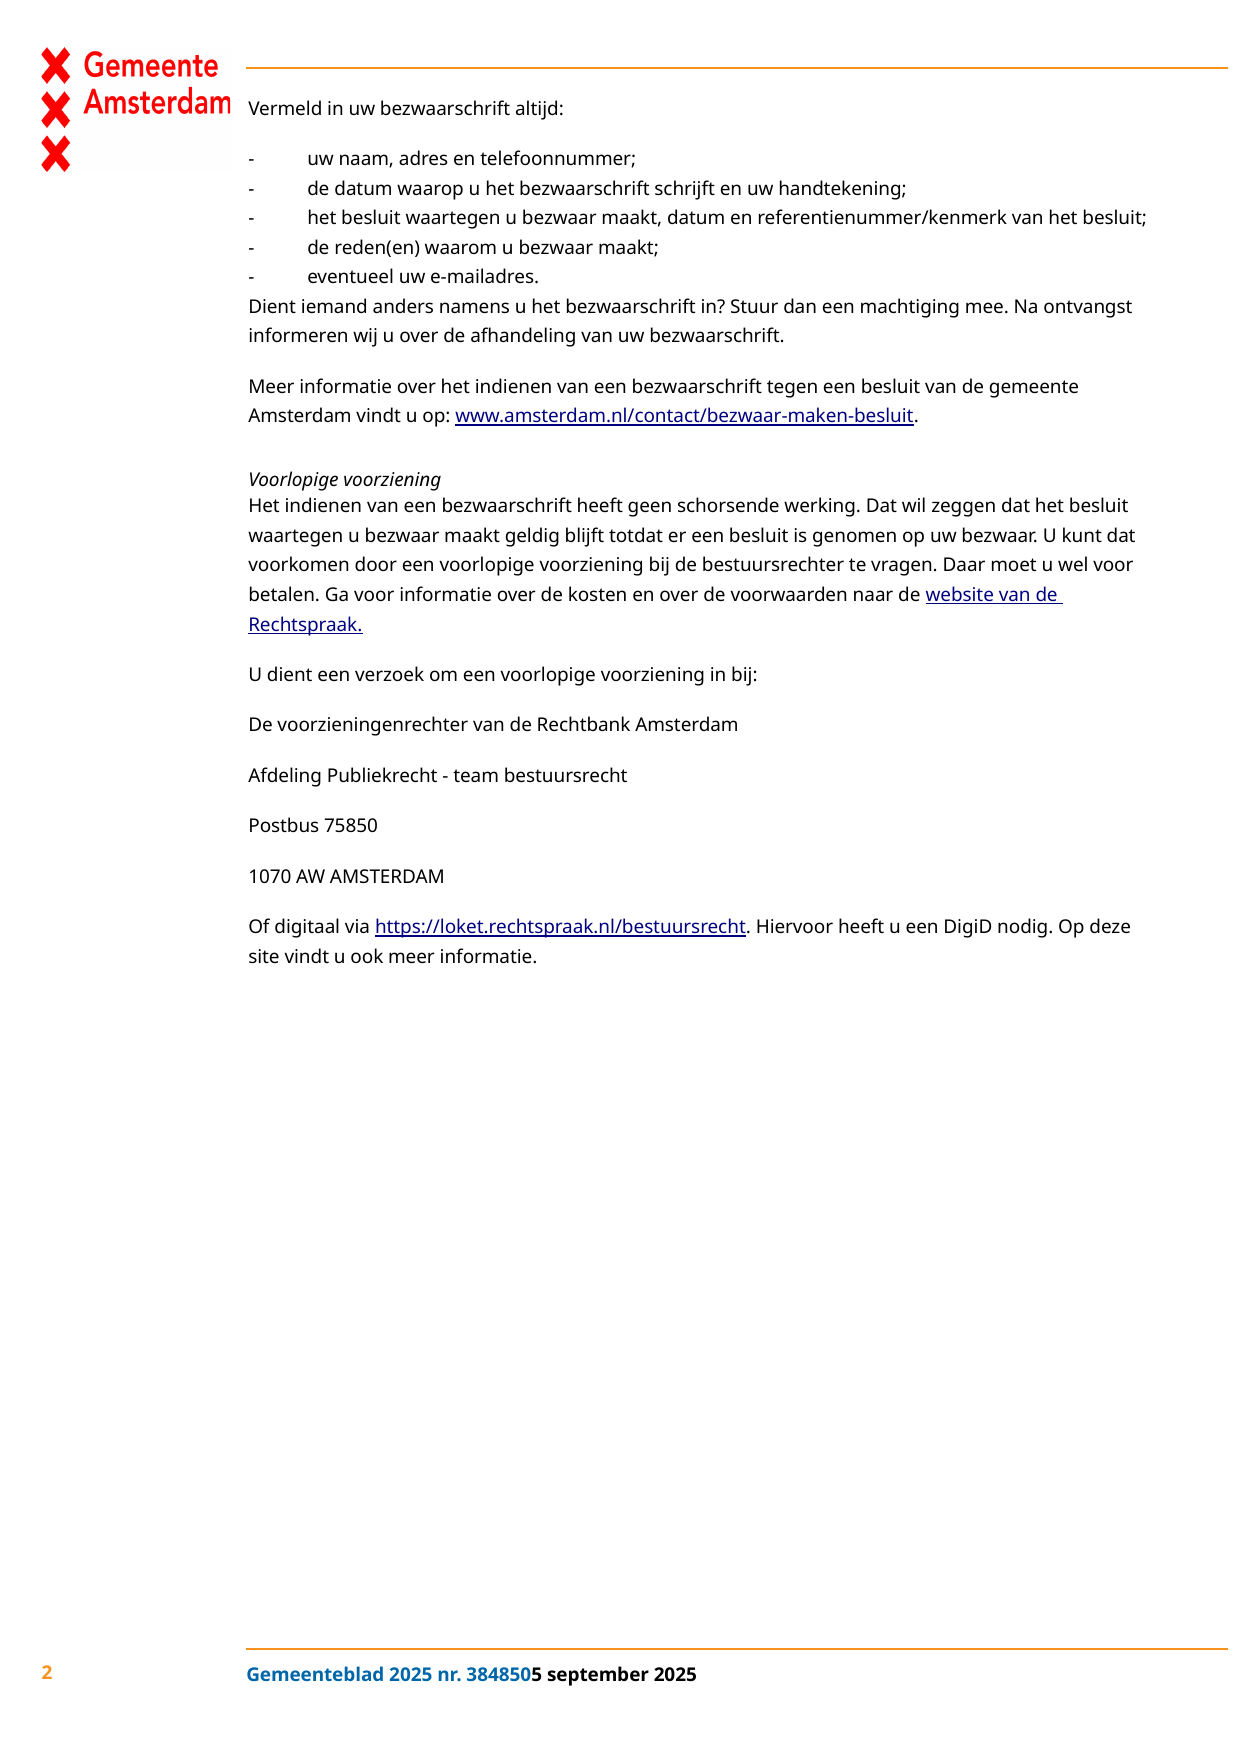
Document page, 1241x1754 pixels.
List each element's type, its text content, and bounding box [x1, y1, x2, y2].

text Het indienen van een bezwaarschrift heeft geen schorsende werking. Dat wil zeggen dat het besluit waartegen u bezwaar maakt geldig blijft totdat er een besluit is genomen op uw bezwaar. U kunt dat voorkomen door een voorlopige voorziening bij de bestuursrechter te vragen. Daar moet u wel voor betalen. Ga voor informatie over de kosten en over de voorwaarden naar de website van de Rechtspraak. [248, 492, 1152, 636]
text Meer informatie over het indienen van een bezwaarschrift tegen een besluit van de gemeente Amsterdam vindt u op: www.amsterdam.nl/contact/bezwaar-maken-besluit. [248, 373, 1152, 428]
list de datum waarop u het bezwaarschrift schrijft en uw handtekening; [248, 175, 1152, 201]
list eventueel uw e-mailadres. [248, 263, 1152, 289]
text Afdeling Publiekrecht - team bestuursrecht [248, 762, 1152, 788]
text Vermeld in uw bezwaarschrift altijd: [248, 95, 1152, 121]
text De voorzieningenrechter van de Rechtbank Amsterdam [248, 712, 1152, 737]
text Of digitaal via https://loket.rechtspraak.nl/bestuursrecht. Hiervoor heeft u een DigiD nodig. Op deze site vindt u ook meer informatie. [248, 913, 1152, 968]
text Dient iemand anders namens u het bezwaarschrift in? Stuur dan een machtiging mee. Na ontvangst informeren wij u over de afhandeling van uw bezwaarschrift. [248, 293, 1152, 348]
list het besluit waartegen u bezwaar maakt, datum en referentienummer/kenmerk van het besluit; [248, 204, 1152, 230]
picture [41, 47, 231, 172]
list uw naam, adres en telefoonnummer; [248, 145, 1152, 171]
text Voorlopige voorziening [248, 467, 1152, 492]
text Postbus 75850 [248, 812, 1152, 838]
text U dient een verzoek om een voorlopige voorziening in bij: [248, 661, 1152, 687]
text 1070 AW AMSTERDAM [248, 863, 1152, 888]
list de reden(en) waarom u bezwaar maakt; [248, 234, 1152, 260]
